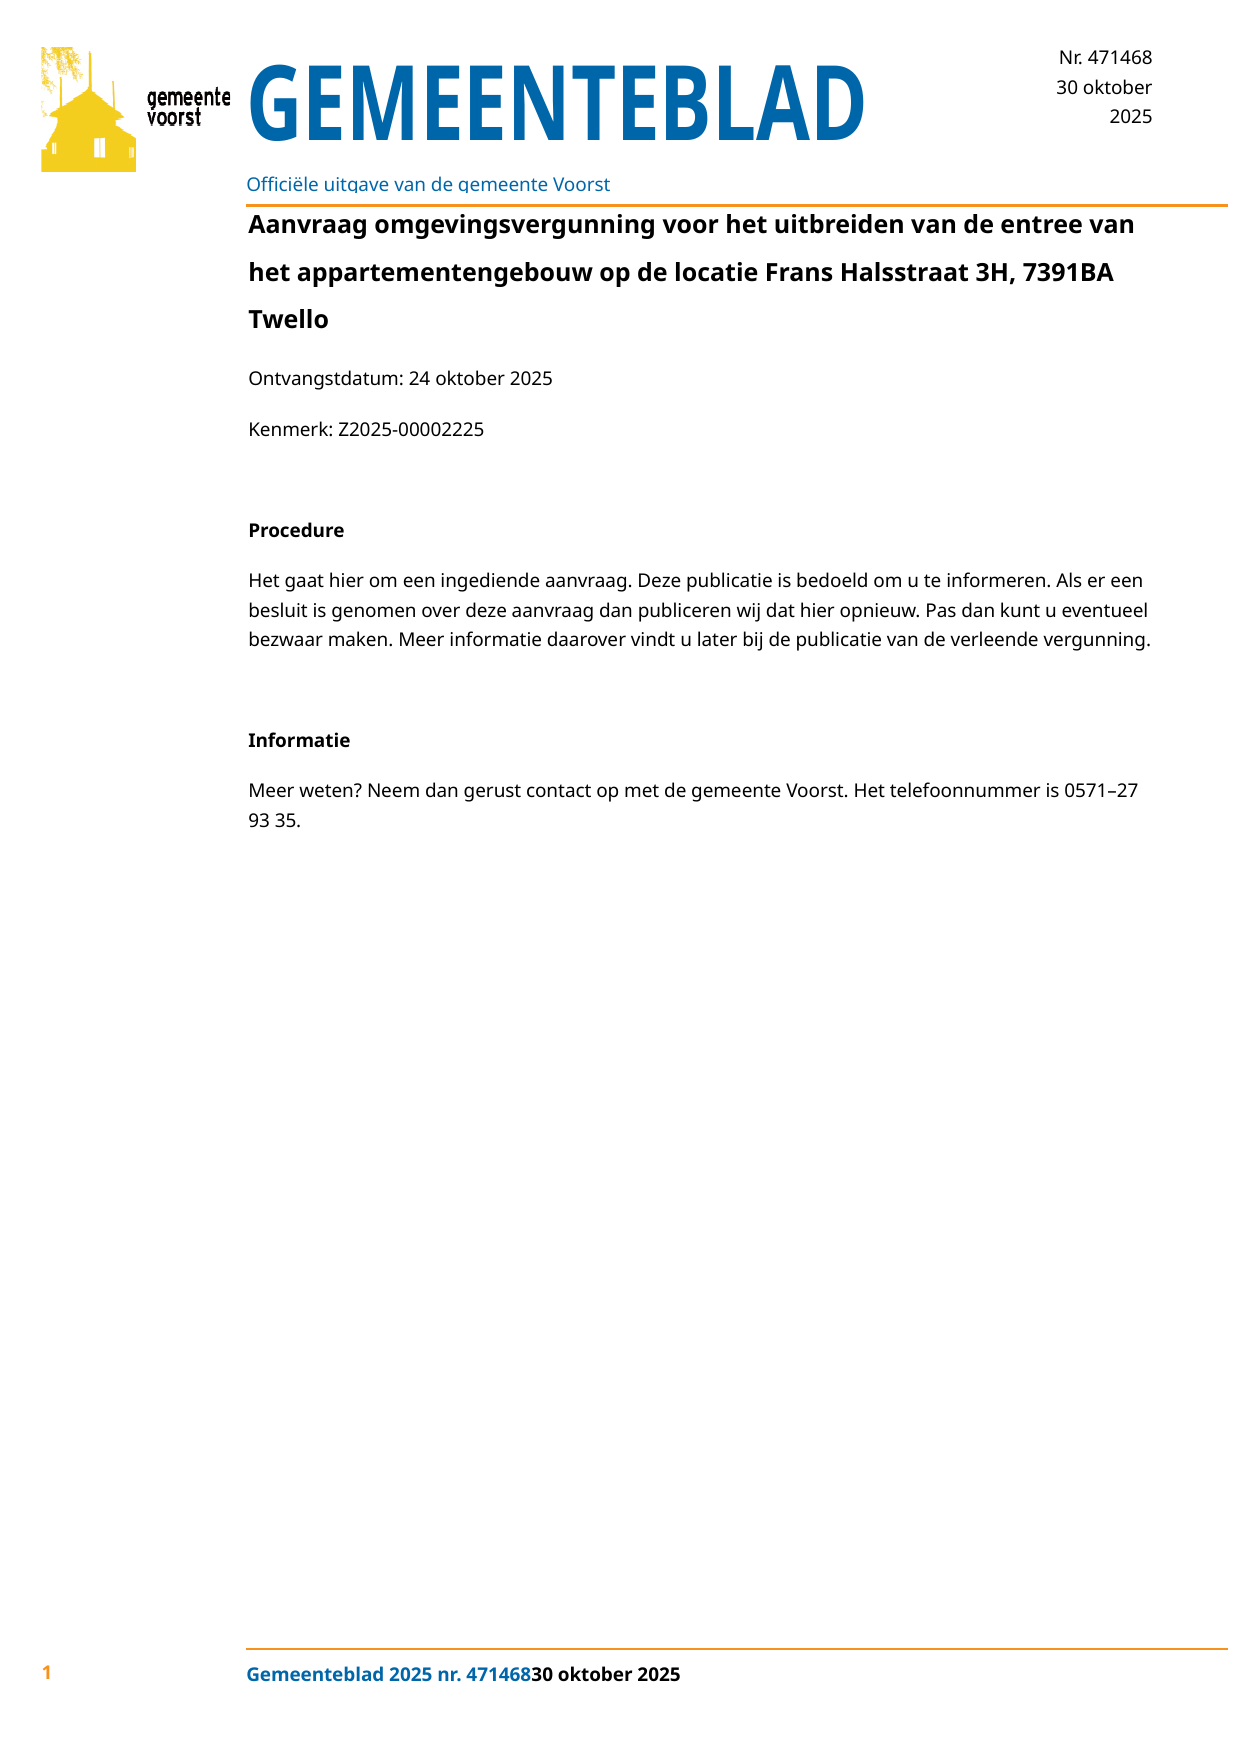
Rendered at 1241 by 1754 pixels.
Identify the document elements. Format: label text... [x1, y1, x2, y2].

text Aanvraag omgevingsvergunning voor het uitbreiden van de entree van het appartementengebouw op de locatie Frans Halsstraat 3H, 7391BA Twello [248, 207, 1152, 336]
text Procedure [248, 517, 1152, 542]
text Meer weten? Neem dan gerust contact op met de gemeente Voorst. Het telefoonnummer is 0571–27 93 35. [248, 778, 1152, 833]
text Kenmerk: Z2025-00002225 [248, 416, 1152, 442]
text Informatie [248, 727, 1152, 753]
text Het gaat hier om een ingediende aanvraag. Deze publicatie is bedoeld om u te informeren. Als er een besluit is genomen over deze aanvraag dan publiceren wij dat hier opnieuw. Pas dan kunt u eventueel bezwaar maken. Meer informatie daarover vindt u later bij de publicatie van de verleende vergunning. [248, 567, 1152, 652]
picture [41, 47, 231, 172]
text Ontvangstdatum: 24 oktober 2025 [248, 366, 1152, 391]
